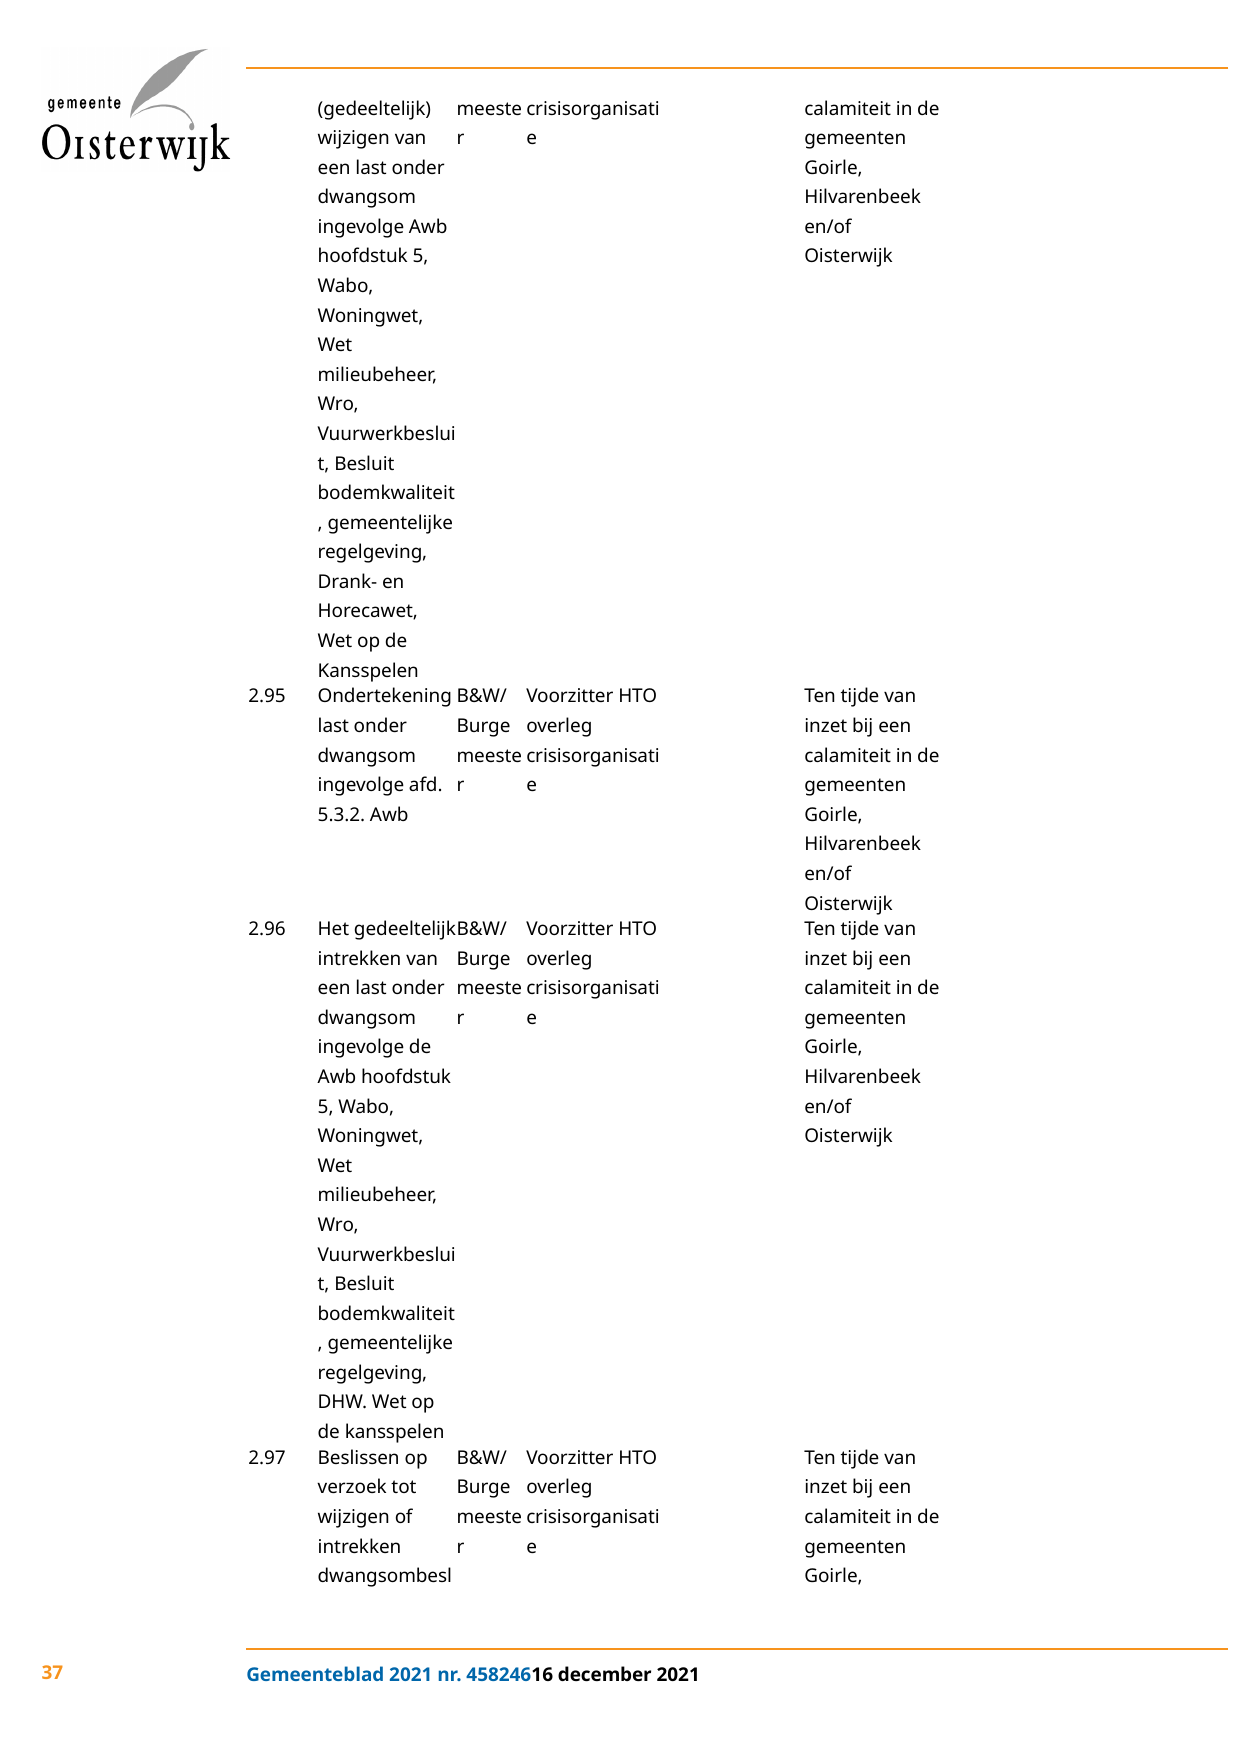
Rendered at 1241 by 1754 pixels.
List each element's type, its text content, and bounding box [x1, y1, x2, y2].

table_cell (gedeeltelijk) wijzigen van een last onder dwangsom ingevolge Awb hoofdstuk 5, Wabo, Woningwet, Wet milieubeheer, Wro, Vuurwerkbesluit, Besluit bodemkwaliteit, gemeentelijke regelgeving, Drank- en Horecawet, Wet op de Kansspelen [318, 95, 456, 683]
table_cell Voorzitter HTO overleg crisisorganisatie [526, 683, 665, 915]
table_cell 2.96 [248, 915, 317, 1444]
table_cell [943, 683, 1082, 915]
table_cell Ten tijde van inzet bij een calamiteit in de gemeenten Goirle, Hilvarenbeek en/of Oisterwijk [804, 683, 943, 915]
table_cell Beslissen op verzoek tot wijzigen of intrekken dwangsombesl [318, 1444, 456, 1588]
table_cell Voorzitter HTO overleg crisisorganisatie [526, 915, 665, 1444]
table_cell 2.95 [248, 683, 317, 915]
table_cell Ten tijde van inzet bij een calamiteit in de gemeenten Goirle, Hilvarenbeek en/of Oisterwijk [804, 915, 943, 1444]
table_cell [665, 95, 804, 683]
table_cell [665, 1444, 804, 1588]
table_cell [1082, 1444, 1152, 1588]
table_cell [1082, 915, 1152, 1444]
table_cell B&W/Burgemeester [456, 1444, 526, 1588]
table_cell Voorzitter HTO overleg crisisorganisatie [526, 1444, 665, 1588]
table_cell 2.97 [248, 1444, 317, 1588]
table_cell B&W/Burgemeester [456, 683, 526, 915]
picture [41, 47, 231, 172]
table_cell calamiteit in de gemeenten Goirle, Hilvarenbeek en/of Oisterwijk [804, 95, 943, 683]
table_cell [943, 95, 1082, 683]
table_cell [248, 95, 317, 683]
table_cell meester [456, 95, 526, 683]
table_cell [943, 1444, 1082, 1588]
table_cell Ten tijde van inzet bij een calamiteit in de gemeenten Goirle, [804, 1444, 943, 1588]
table_cell [1082, 683, 1152, 915]
table_cell [665, 683, 804, 915]
table_cell Ondertekening last onder dwangsom ingevolge afd. 5.3.2. Awb [318, 683, 456, 915]
table_cell [1082, 95, 1152, 683]
table_cell [665, 915, 804, 1444]
table_cell [943, 915, 1082, 1444]
table_cell Het gedeeltelijk intrekken van een last onder dwangsom ingevolge de Awb hoofdstuk 5, Wabo, Woningwet, Wet milieubeheer, Wro, Vuurwerkbesluit, Besluit bodemkwaliteit, gemeentelijke regelgeving, DHW. Wet op de kansspelen [318, 915, 456, 1444]
table_cell B&W/Burgemeester [456, 915, 526, 1444]
table_cell crisisorganisatie [526, 95, 665, 683]
